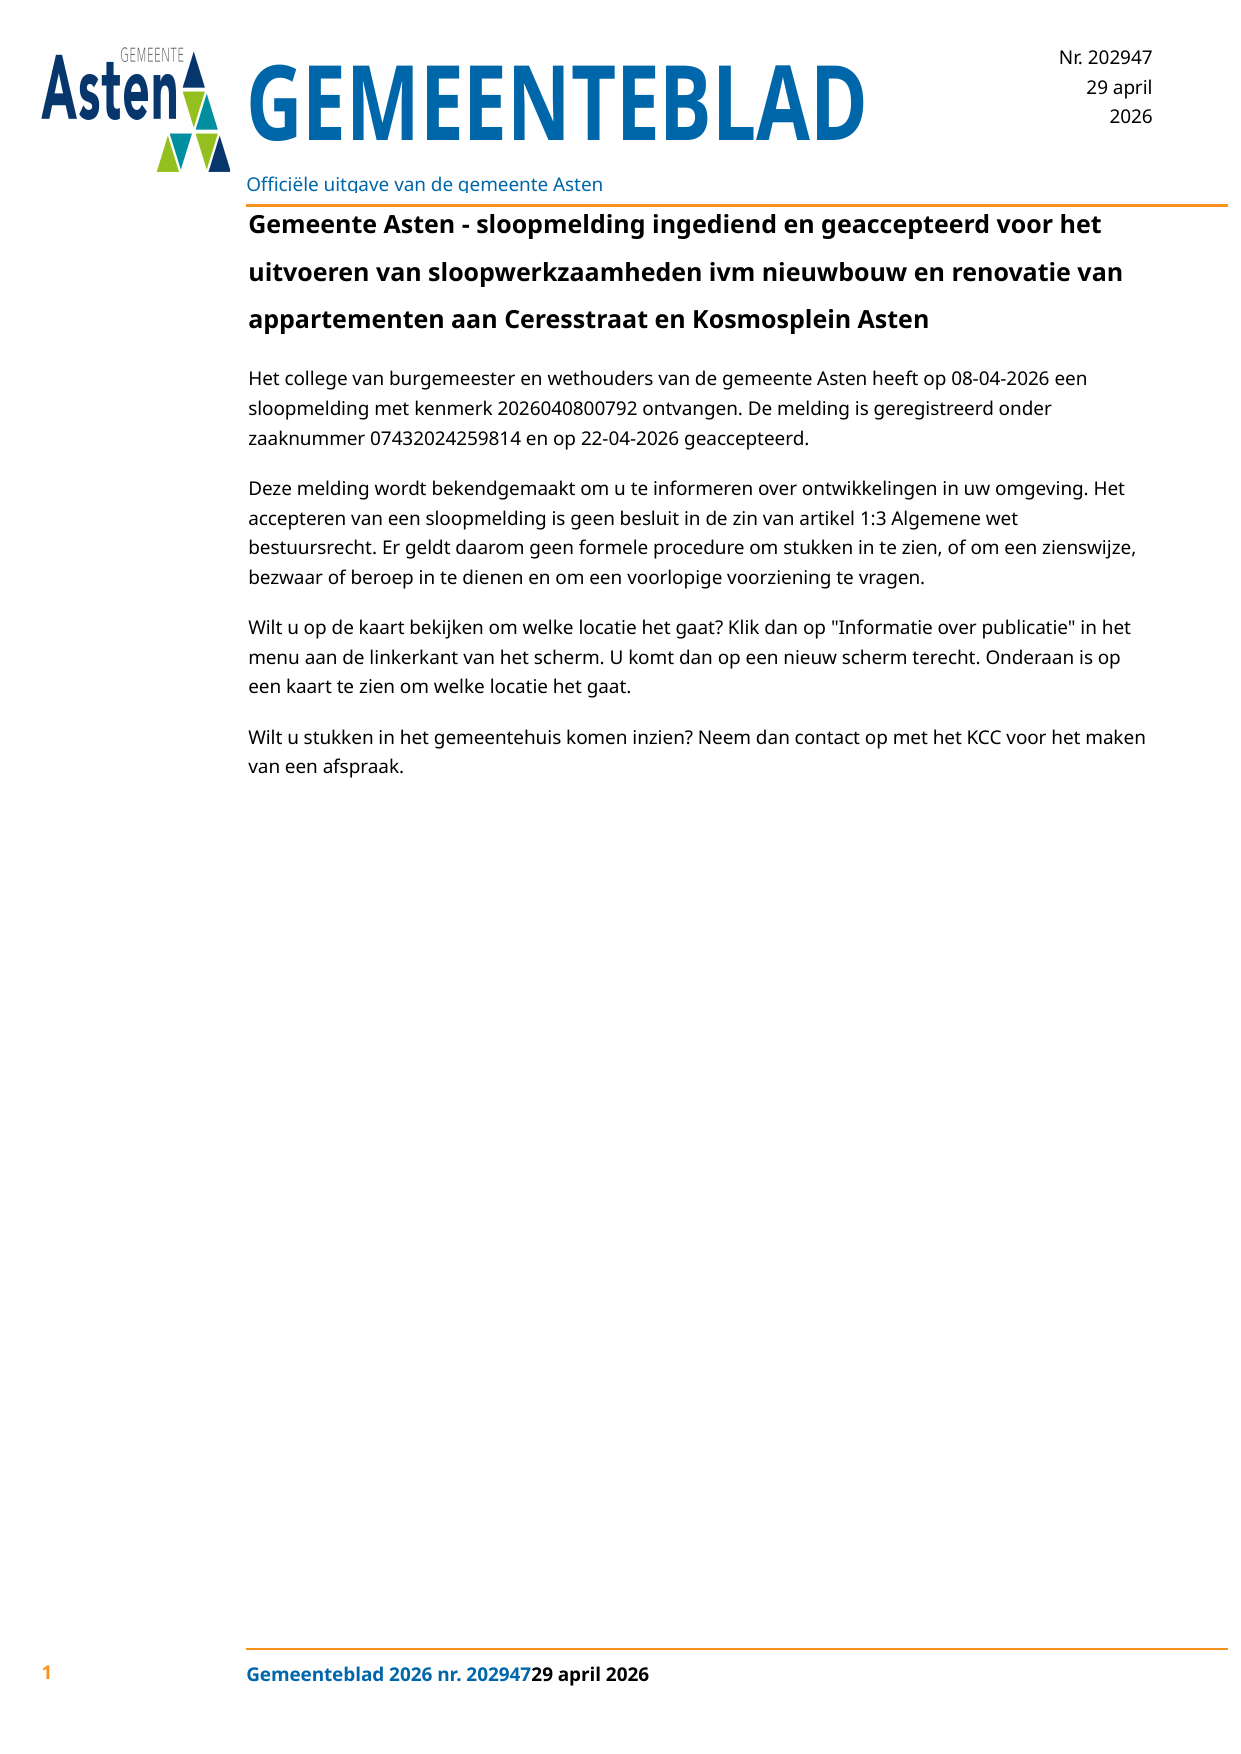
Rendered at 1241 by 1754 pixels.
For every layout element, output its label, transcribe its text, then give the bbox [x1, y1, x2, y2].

picture [41, 47, 231, 172]
text Wilt u stukken in het gemeentehuis komen inzien? Neem dan contact op met het KCC voor het maken van een afspraak. [248, 724, 1152, 779]
text Gemeente Asten - sloopmelding ingediend en geaccepteerd voor het uitvoeren van sloopwerkzaamheden ivm nieuwbouw en renovatie van appartementen aan Ceresstraat en Kosmosplein Asten [248, 207, 1152, 336]
text Wilt u op de kaart bekijken om welke locatie het gaat? Klik dan op "Informatie over publicatie" in het menu aan de linkerkant van het scherm. U komt dan op een nieuw scherm terecht. Onderaan is op een kaart te zien om welke locatie het gaat. [248, 614, 1152, 699]
text Deze melding wordt bekendgemaakt om u te informeren over ontwikkelingen in uw omgeving. Het accepteren van een sloopmelding is geen besluit in de zin van artikel 1:3 Algemene wet bestuursrecht. Er geldt daarom geen formele procedure om stukken in te zien, of om een zienswijze, bezwaar of beroep in te dienen en om een voorlopige voorziening te vragen. [248, 475, 1152, 589]
text Het college van burgemeester en wethouders van de gemeente Asten heeft op 08-04-2026 een sloopmelding met kenmerk 2026040800792 ontvangen. De melding is geregistreerd onder zaaknummer 07432024259814 en op 22-04-2026 geaccepteerd. [248, 366, 1152, 450]
